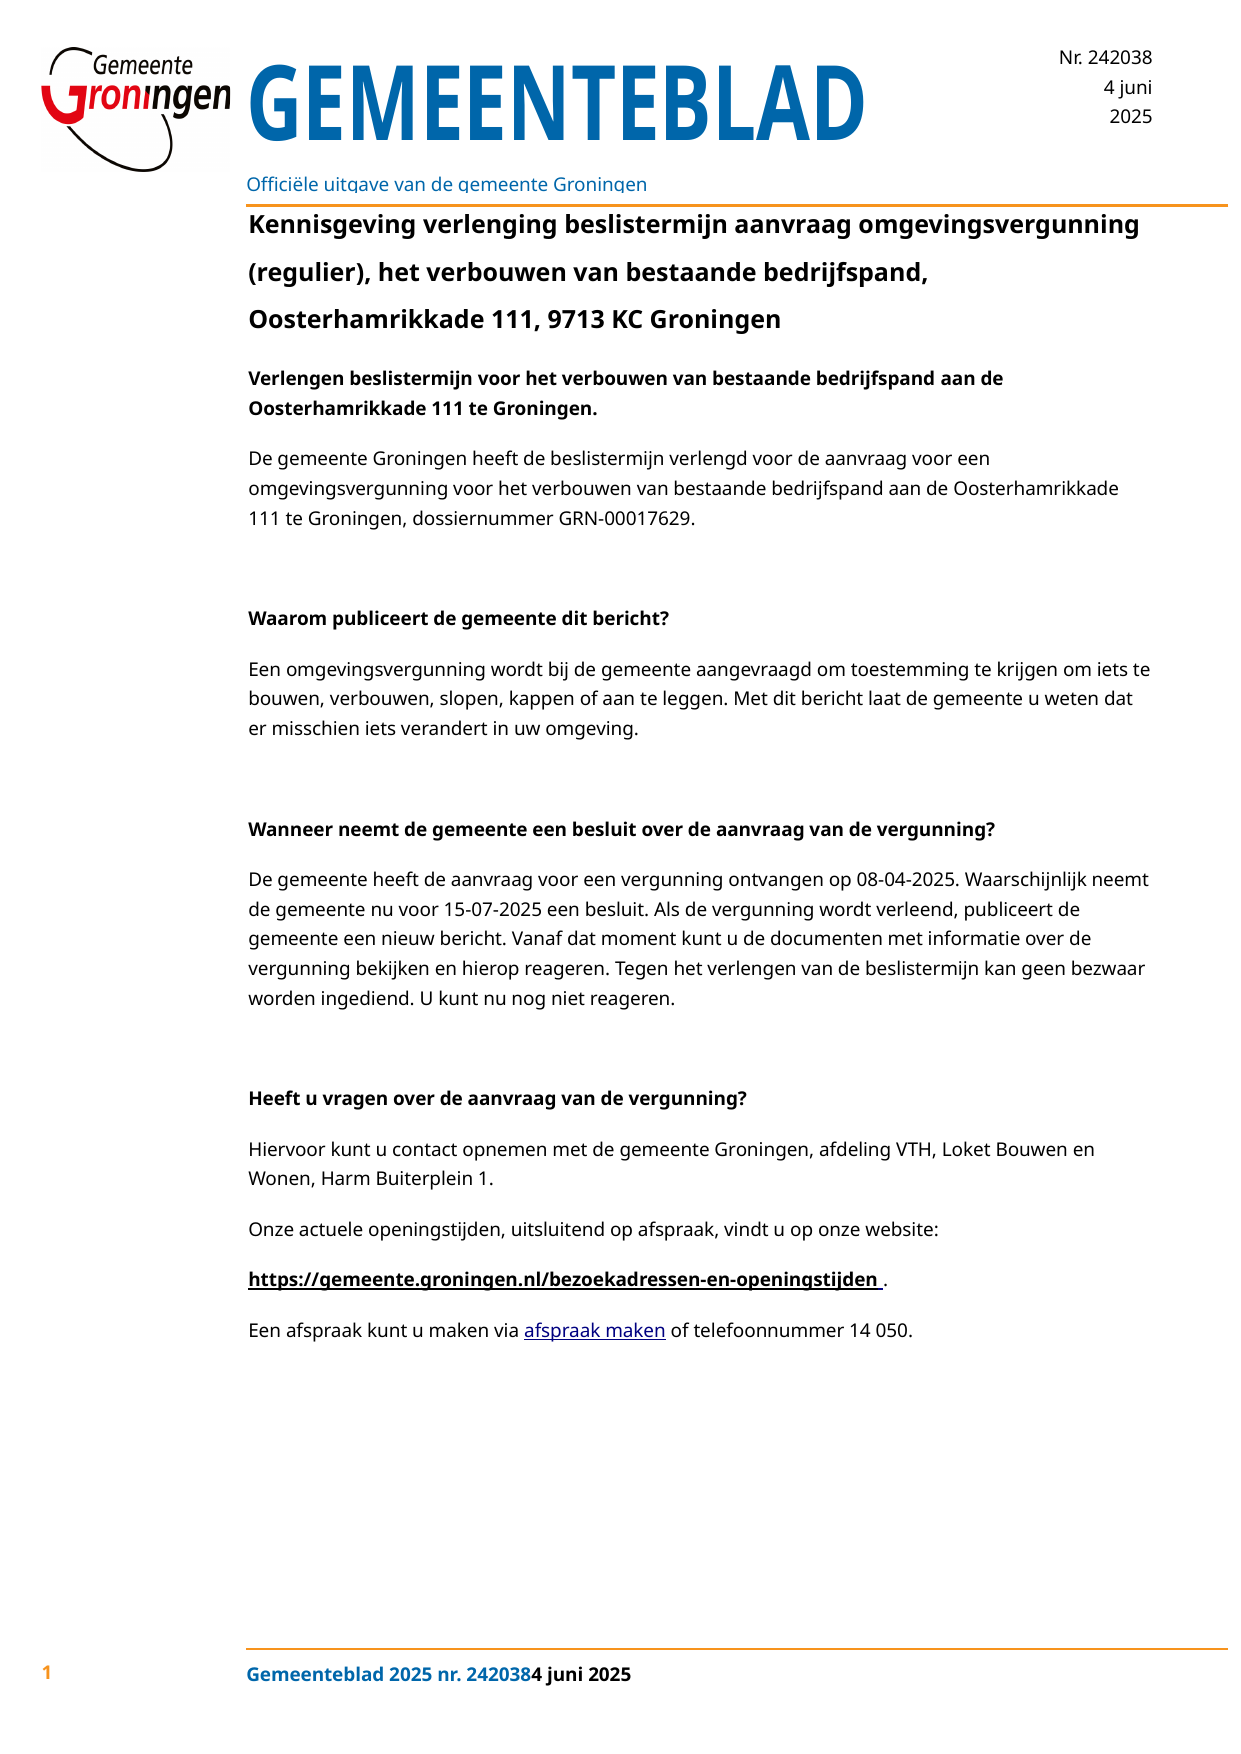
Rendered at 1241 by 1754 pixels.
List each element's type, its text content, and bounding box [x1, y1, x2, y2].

text De gemeente heeft de aanvraag voor een vergunning ontvangen op 08-04-2025. Waarschijnlijk neemt de gemeente nu voor 15-07-2025 een besluit. Als de vergunning wordt verleend, publiceert de gemeente een nieuw bericht. Vanaf dat moment kunt u de documenten met informatie over de vergunning bekijken en hierop reageren. Tegen het verlengen van de beslistermijn kan geen bezwaar worden ingediend. U kunt nu nog niet reageren. [248, 866, 1152, 1010]
text Kennisgeving verlenging beslistermijn aanvraag omgevingsvergunning (regulier), het verbouwen van bestaande bedrijfspand, Oosterhamrikkade 111, 9713 KC Groningen [248, 207, 1152, 336]
text Hiervoor kunt u contact opnemen met de gemeente Groningen, afdeling VTH, Loket Bouwen en Wonen, Harm Buiterplein 1. [248, 1136, 1152, 1191]
text Waarom publiceert de gemeente dit bericht? [248, 606, 1152, 631]
text De gemeente Groningen heeft de beslistermijn verlengd voor de aanvraag voor een omgevingsvergunning voor het verbouwen van bestaande bedrijfspand aan de Oosterhamrikkade 111 te Groningen, dossiernummer GRN-00017629. [248, 446, 1152, 530]
text Onze actuele openingstijden, uitsluitend op afspraak, vindt u op onze website: [248, 1216, 1152, 1242]
text Heeft u vragen over de aanvraag van de vergunning? [248, 1086, 1152, 1111]
text Een afspraak kunt u maken via afspraak maken of telefoonnummer 14 050. [248, 1317, 1152, 1342]
text Een omgevingsvergunning wordt bij de gemeente aangevraagd om toestemming te krijgen om iets te bouwen, verbouwen, slopen, kappen of aan te leggen. Met dit bericht laat de gemeente u weten dat er misschien iets verandert in uw omgeving. [248, 656, 1152, 741]
text https://gemeente.groningen.nl/bezoekadressen-en-openingstijden . [248, 1266, 1152, 1292]
text Wanneer neemt de gemeente een besluit over de aanvraag van de vergunning? [248, 816, 1152, 842]
text Verlengen beslistermijn voor het verbouwen van bestaande bedrijfspand aan de Oosterhamrikkade 111 te Groningen. [248, 366, 1152, 421]
picture [41, 47, 231, 172]
